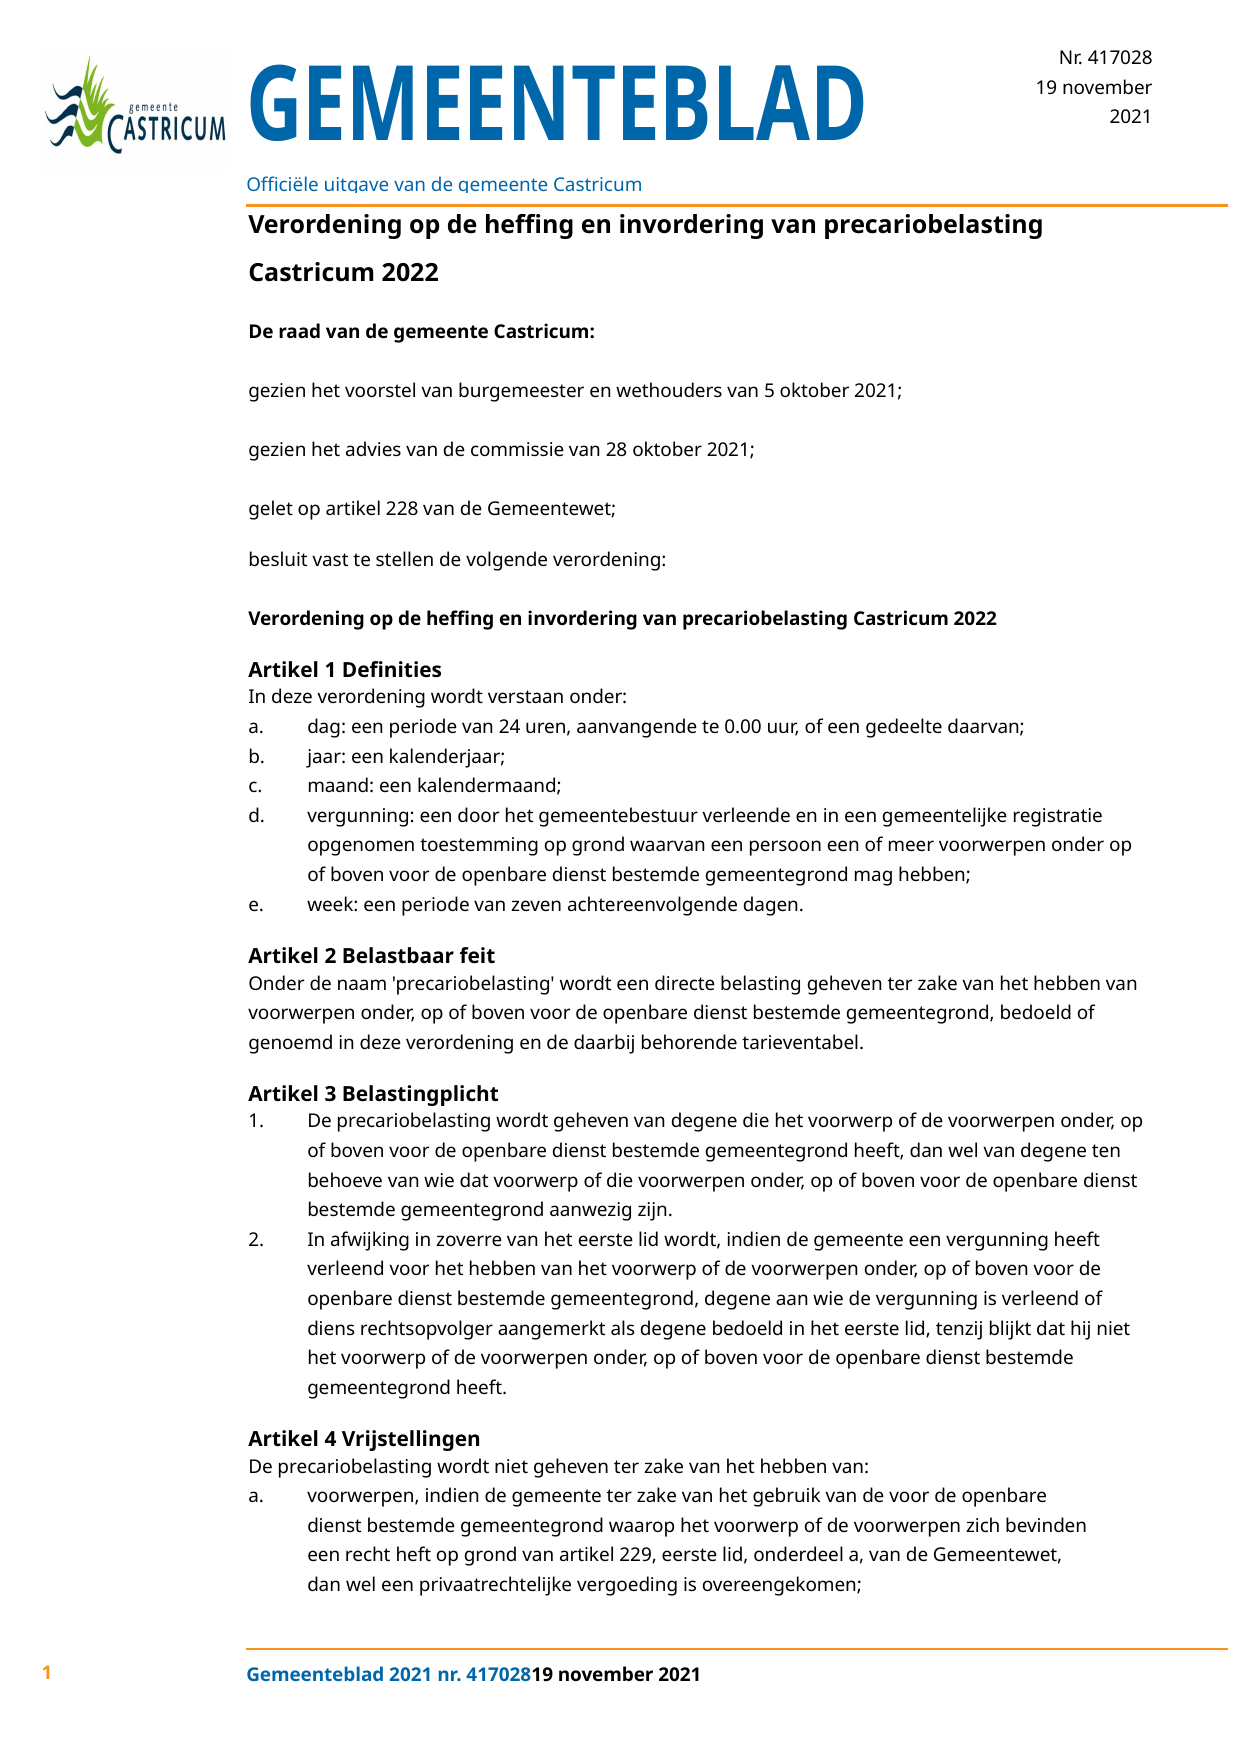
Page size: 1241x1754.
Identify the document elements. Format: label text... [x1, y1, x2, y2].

text Artikel 2 Belastbaar feit [248, 941, 1152, 970]
text gelet op artikel 228 van de Gemeentewet; [248, 495, 1152, 521]
list dienst bestemde gemeentegrond waarop het voorwerp of de voorwerpen zich bevinden [248, 1512, 1152, 1538]
picture [41, 47, 231, 172]
list week: een periode van zeven achtereenvolgende dagen. [248, 891, 1152, 917]
text De precariobelasting wordt niet geheven ter zake van het hebben van: [248, 1453, 1152, 1478]
text gezien het voorstel van burgemeester en wethouders van 5 oktober 2021; [248, 377, 1152, 403]
list voorwerpen, indien de gemeente ter zake van het gebruik van de voor de openbare [248, 1482, 1152, 1508]
text besluit vast te stellen de volgende verordening: [248, 546, 1152, 571]
text gezien het advies van de commissie van 28 oktober 2021; [248, 436, 1152, 462]
text Artikel 3 Belastingplicht [248, 1079, 1152, 1108]
text Verordening op de heffing en invordering van precariobelasting Castricum 2022 [248, 605, 1152, 631]
list jaar: een kalenderjaar; [248, 743, 1152, 769]
text Verordening op de heffing en invordering van precariobelasting Castricum 2022 [248, 207, 1152, 288]
text Onder de naam 'precariobelasting' wordt een directe belasting geheven ter zake van het hebben van voorwerpen onder, op of boven voor de openbare dienst bestemde gemeentegrond, bedoeld of genoemd in deze verordening en de daarbij behorende tarieventabel. [248, 970, 1152, 1054]
list dag: een periode van 24 uren, aanvangende te 0.00 uur, of een gedeelte daarvan; [248, 713, 1152, 739]
text Artikel 1 Definities [248, 655, 1152, 684]
text In deze verordening wordt verstaan onder: [248, 684, 1152, 709]
text Artikel 4 Vrijstellingen [248, 1424, 1152, 1453]
list dan wel een privaatrechtelijke vergoeding is overeengekomen; [248, 1571, 1152, 1597]
text De raad van de gemeente Castricum: [248, 318, 1152, 344]
list vergunning: een door het gemeentebestuur verleende en in een gemeentelijke registratie opgenomen toestemming op grond waarvan een persoon een of meer voorwerpen onder op of boven voor de openbare dienst bestemde gemeentegrond mag hebben; [248, 802, 1152, 887]
list De precariobelasting wordt geheven van degene die het voorwerp of de voorwerpen onder, op of boven voor de openbare dienst bestemde gemeentegrond heeft, dan wel van degene ten behoeve van wie dat voorwerp of die voorwerpen onder, op of boven voor de openbare dienst bestemde gemeentegrond aanwezig zijn. [248, 1108, 1152, 1222]
list een recht heft op grond van artikel 229, eerste lid, onderdeel a, van de Gemeentewet, [248, 1542, 1152, 1567]
list maand: een kalendermaand; [248, 772, 1152, 798]
list In afwijking in zoverre van het eerste lid wordt, indien de gemeente een vergunning heeft verleend voor het hebben van het voorwerp of de voorwerpen onder, op of boven voor de openbare dienst bestemde gemeentegrond, degene aan wie de vergunning is verleend of diens rechtsopvolger aangemerkt als degene bedoeld in het eerste lid, tenzij blijkt dat hij niet het voorwerp of de voorwerpen onder, op of boven voor de openbare dienst bestemde gemeentegrond heeft. [248, 1226, 1152, 1400]
